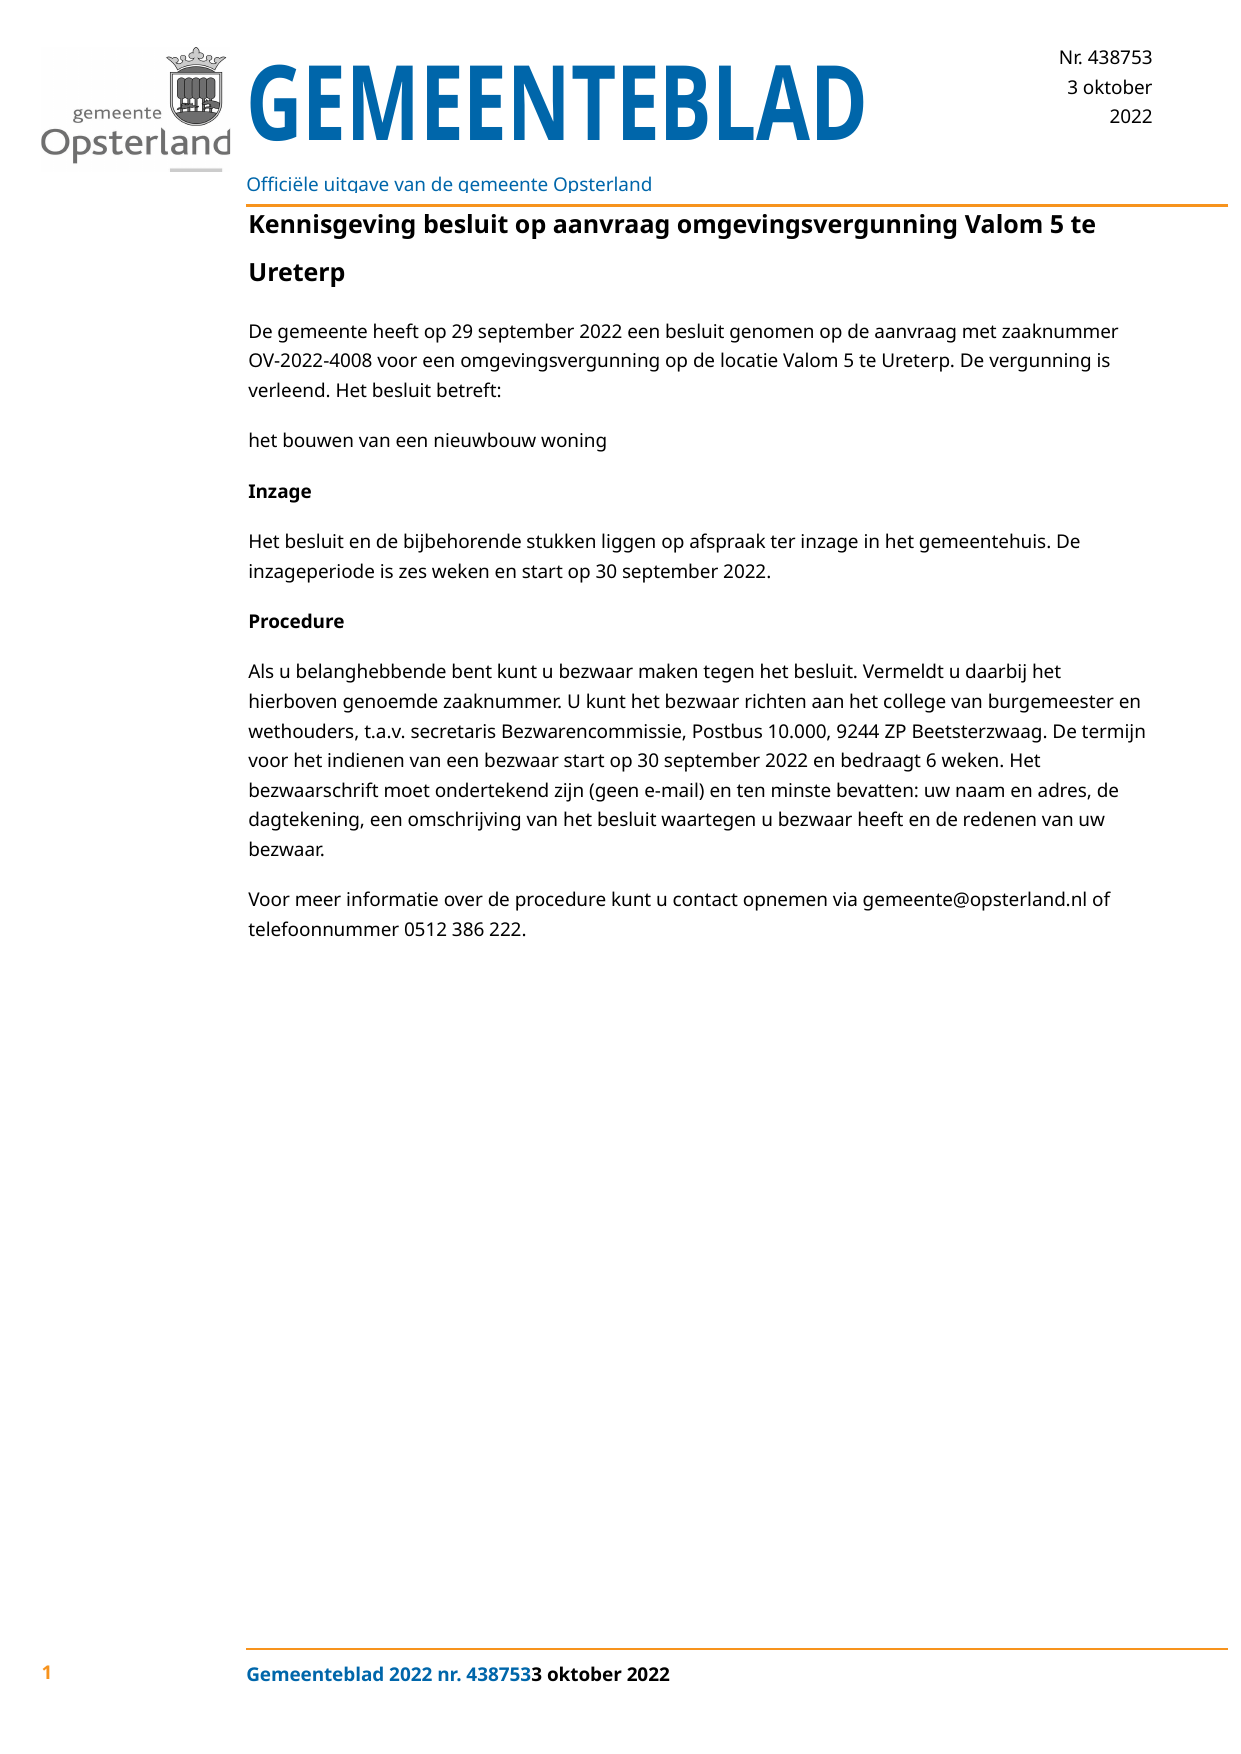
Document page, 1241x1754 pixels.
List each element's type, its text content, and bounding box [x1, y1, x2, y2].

text Procedure [248, 608, 1152, 634]
picture [41, 47, 231, 172]
text Het besluit en de bijbehorende stukken liggen op afspraak ter inzage in het gemeentehuis. De inzageperiode is zes weken en start op 30 september 2022. [248, 528, 1152, 584]
text het bouwen van een nieuwbouw woning [248, 427, 1152, 453]
text Kennisgeving besluit op aanvraag omgevingsvergunning Valom 5 te Ureterp [248, 207, 1152, 288]
text Als u belanghebbende bent kunt u bezwaar maken tegen het besluit. Vermeldt u daarbij het hierboven genoemde zaaknummer. U kunt het bezwaar richten aan het college van burgemeester en wethouders, t.a.v. secretaris Bezwarencommissie, Postbus 10.000, 9244 ZP Beetsterzwaag. De termijn voor het indienen van een bezwaar start op 30 september 2022 en bedraagt 6 weken. Het bezwaarschrift moet ondertekend zijn (geen e-mail) en ten minste bevatten: uw naam en adres, de dagtekening, een omschrijving van het besluit waartegen u bezwaar heeft en de redenen van uw bezwaar. [248, 659, 1152, 862]
text Voor meer informatie over de procedure kunt u contact opnemen via gemeente@opsterland.nl of telefoonnummer 0512 386 222. [248, 887, 1152, 942]
text Inzage [248, 478, 1152, 504]
text De gemeente heeft op 29 september 2022 een besluit genomen op de aanvraag met zaaknummer OV-2022-4008 voor een omgevingsvergunning op de locatie Valom 5 te Ureterp. De vergunning is verleend. Het besluit betreft: [248, 318, 1152, 403]
